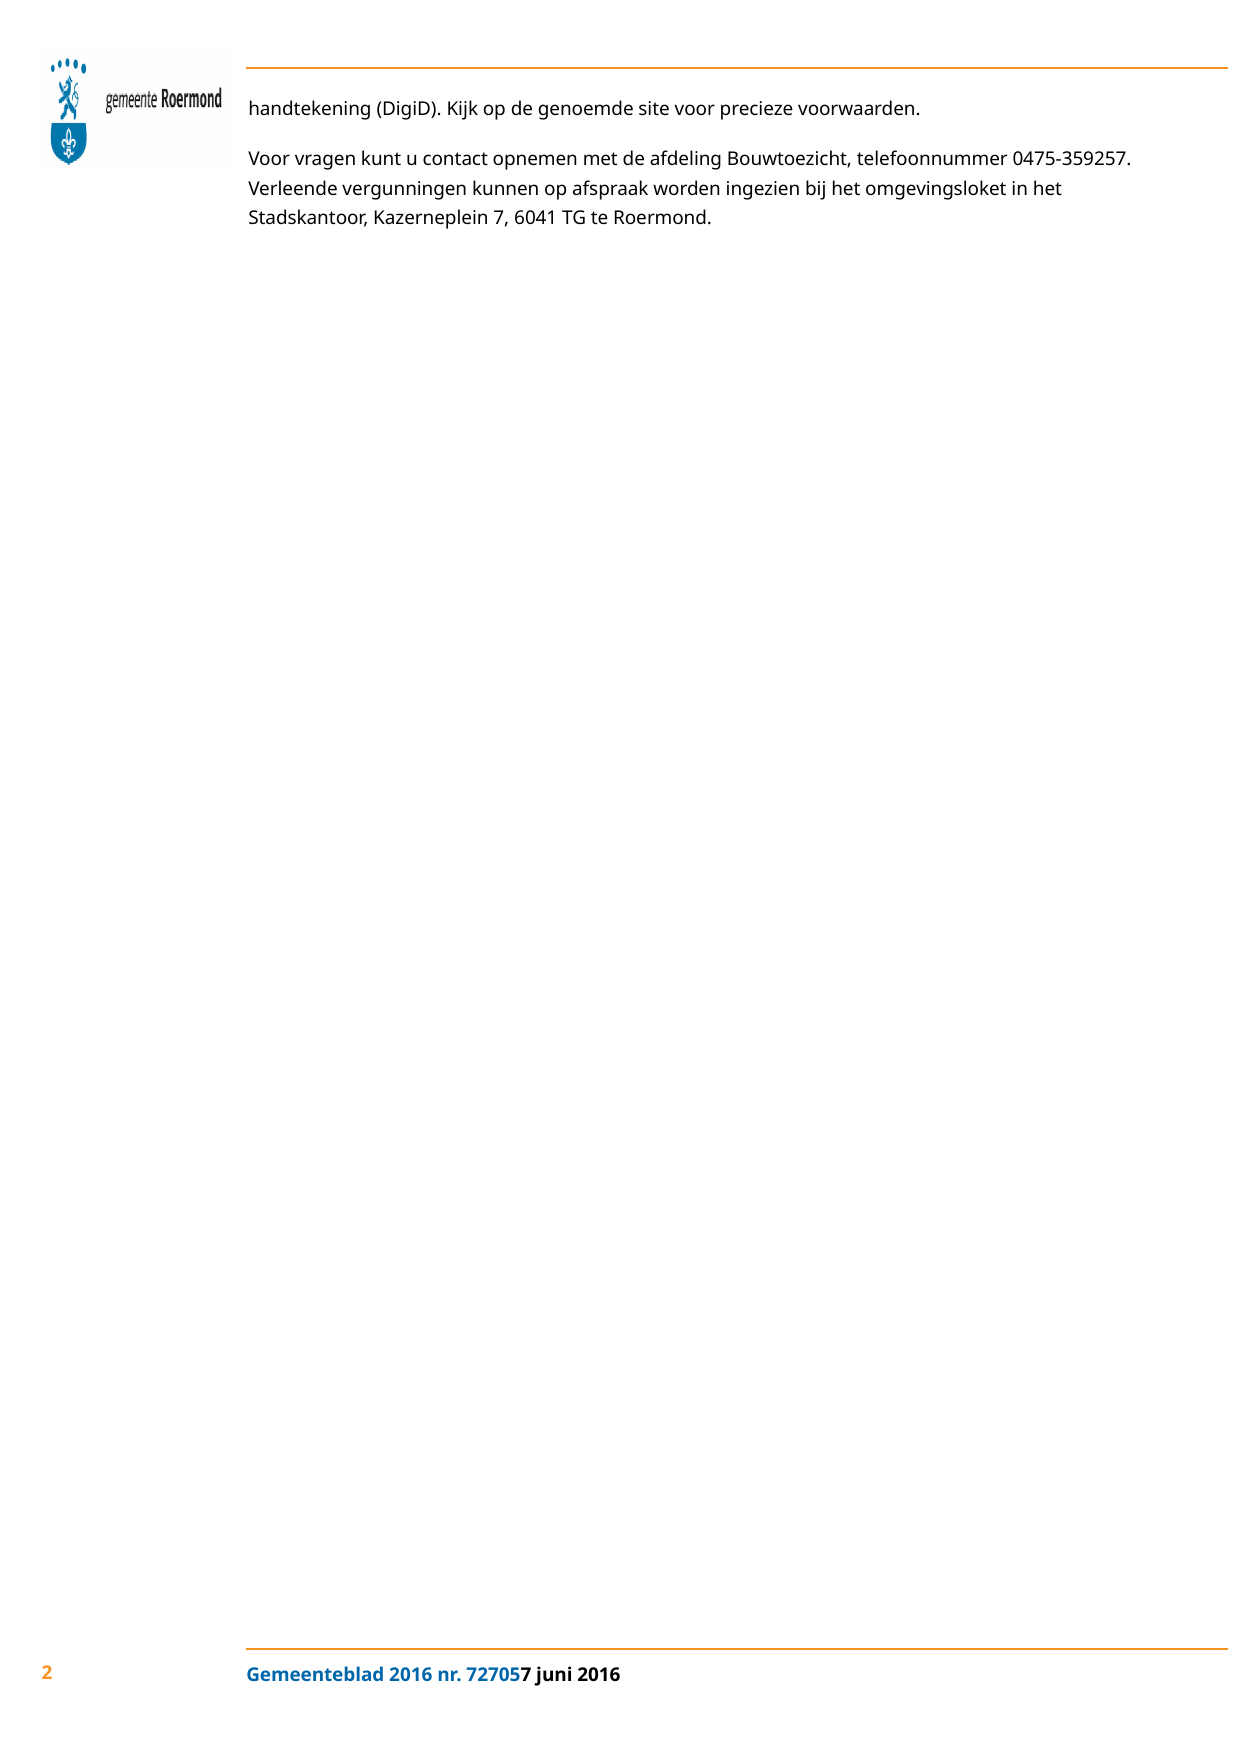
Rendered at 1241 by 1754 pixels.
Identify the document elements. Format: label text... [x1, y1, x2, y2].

text Voor vragen kunt u contact opnemen met de afdeling Bouwtoezicht, telefoonnummer 0475-359257. Verleende vergunningen kunnen op afspraak worden ingezien bij het omgevingsloket in het Stadskantoor, Kazerneplein 7, 6041 TG te Roermond. [248, 145, 1152, 230]
picture [41, 47, 231, 172]
text handtekening (DigiD). Kijk op de genoemde site voor precieze voorwaarden. [248, 95, 1152, 121]
